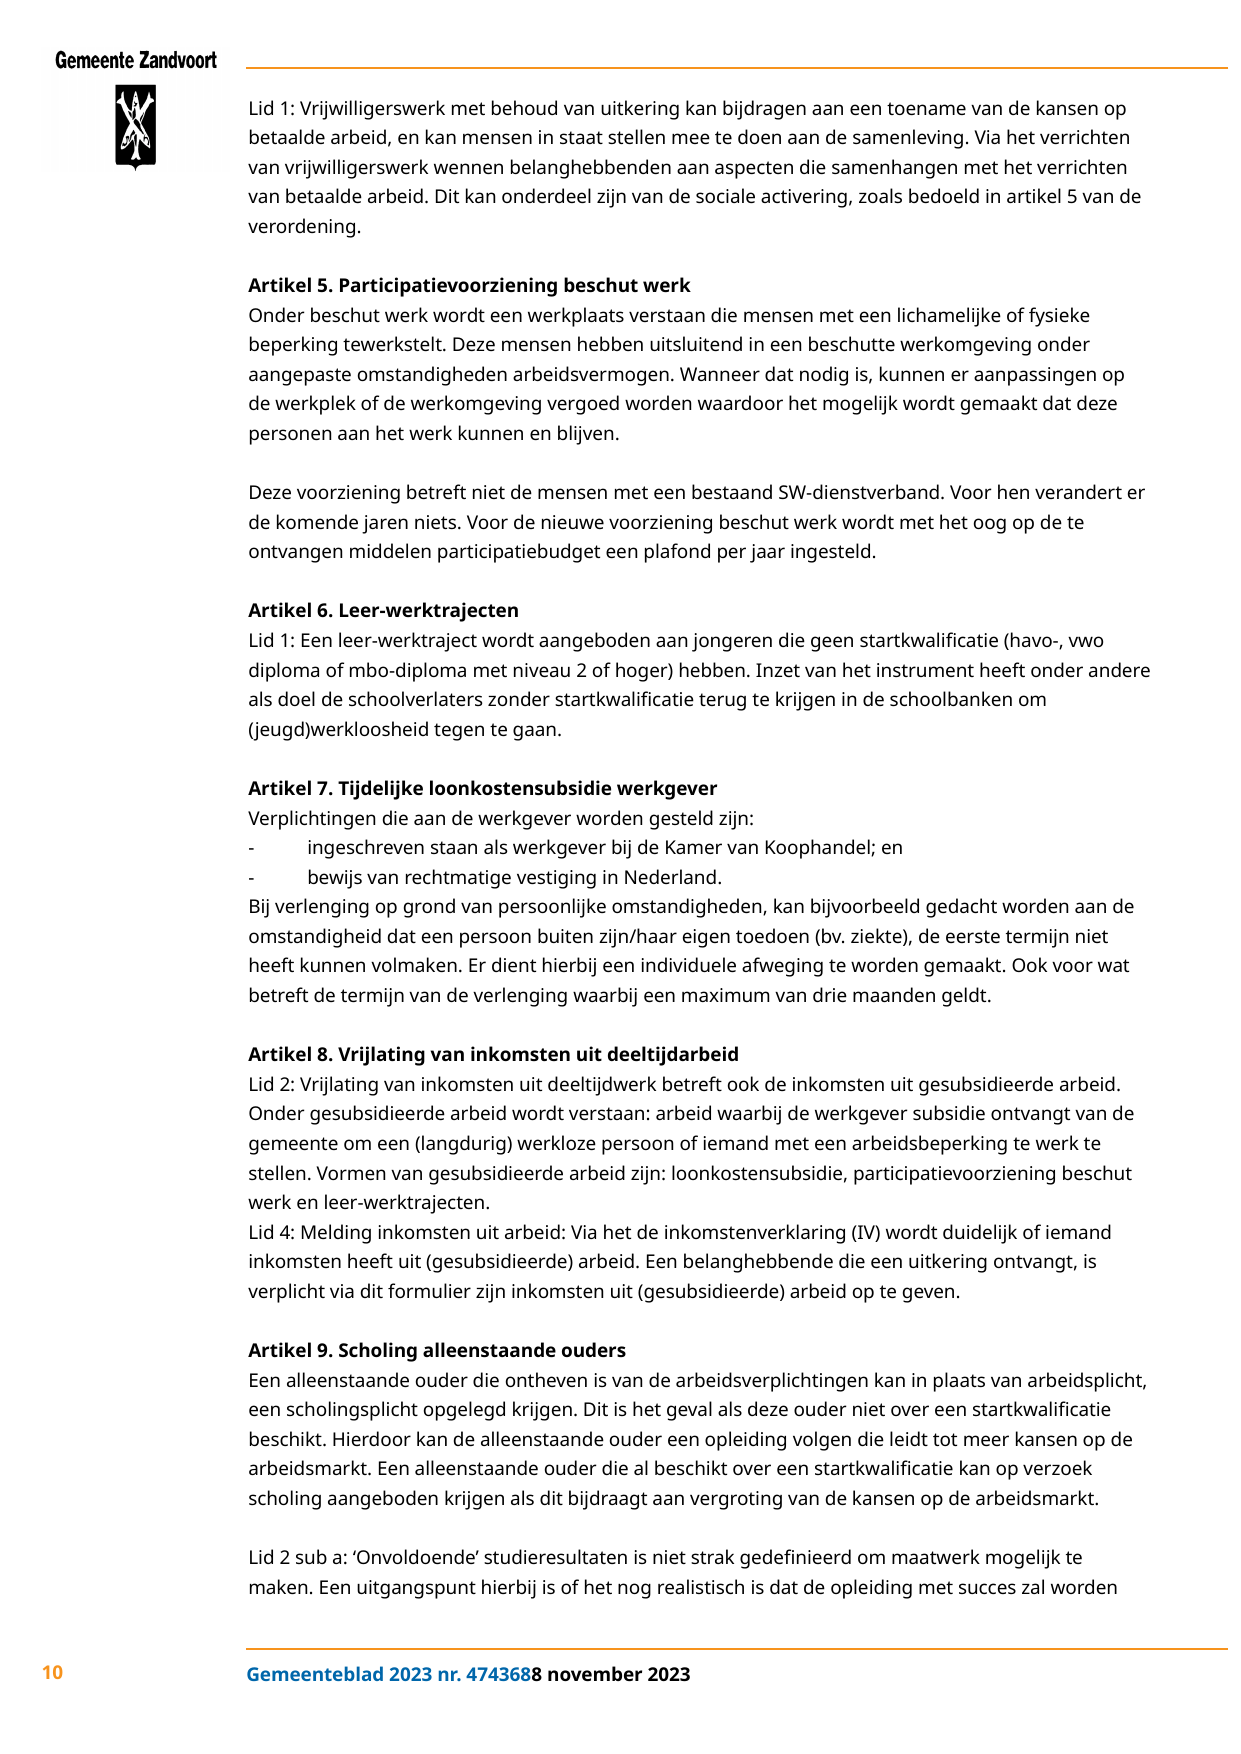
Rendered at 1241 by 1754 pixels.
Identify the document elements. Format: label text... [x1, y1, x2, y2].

text Artikel 5. Participatievoorziening beschut werk [248, 272, 1152, 298]
text Lid 1: Een leer-werktraject wordt aangeboden aan jongeren die geen startkwalificatie (havo-, vwo diploma of mbo-diploma met niveau 2 of hoger) hebben. Inzet van het instrument heeft onder andere als doel de schoolverlaters zonder startkwalificatie terug te krijgen in de schoolbanken om (jeugd)werkloosheid tegen te gaan. [248, 627, 1152, 742]
text Artikel 9. Scholing alleenstaande ouders [248, 1337, 1152, 1363]
text Deze voorziening betreft niet de mensen met een bestaand SW-dienstverband. Voor hen verandert er de komende jaren niets. Voor de nieuwe voorziening beschut werk wordt met het oog op de te ontvangen middelen participatiebudget een plafond per jaar ingesteld. [248, 479, 1152, 564]
text Bij verlenging op grond van persoonlijke omstandigheden, kan bijvoorbeeld gedacht worden aan de omstandigheid dat een persoon buiten zijn/haar eigen toedoen (bv. ziekte), de eerste termijn niet heeft kunnen volmaken. Er dient hierbij een individuele afweging te worden gemaakt. Ook voor wat betreft de termijn van de verlenging waarbij een maximum van drie maanden geldt. [248, 893, 1152, 1008]
text Lid 4: Melding inkomsten uit arbeid: Via het de inkomstenverklaring (IV) wordt duidelijk of iemand inkomsten heeft uit (gesubsidieerde) arbeid. Een belanghebbende die een uitkering ontvangt, is verplicht via dit formulier zijn inkomsten uit (gesubsidieerde) arbeid op te geven. [248, 1219, 1152, 1304]
list ingeschreven staan als werkgever bij de Kamer van Koophandel; en [248, 834, 1152, 860]
text Lid 2: Vrijlating van inkomsten uit deeltijdwerk betreft ook de inkomsten uit gesubsidieerde arbeid. Onder gesubsidieerde arbeid wordt verstaan: arbeid waarbij de werkgever subsidie ontvangt van de gemeente om een (langdurig) werkloze persoon of iemand met een arbeidsbeperking te werk te stellen. Vormen van gesubsidieerde arbeid zijn: loonkostensubsidie, participatievoorziening beschut werk en leer-werktrajecten. [248, 1071, 1152, 1215]
list bewijs van rechtmatige vestiging in Nederland. [248, 864, 1152, 890]
picture [41, 47, 231, 172]
text Lid 2 sub a: ‘Onvoldoende’ studieresultaten is niet strak gedefinieerd om maatwerk mogelijk te maken. Een uitgangspunt hierbij is of het nog realistisch is dat de opleiding met succes zal worden [248, 1544, 1152, 1600]
text Artikel 7. Tijdelijke loonkostensubsidie werkgever [248, 775, 1152, 801]
text Onder beschut werk wordt een werkplaats verstaan die mensen met een lichamelijke of fysieke beperking tewerkstelt. Deze mensen hebben uitsluitend in een beschutte werkomgeving onder aangepaste omstandigheden arbeidsvermogen. Wanneer dat nodig is, kunnen er aanpassingen op de werkplek of de werkomgeving vergoed worden waardoor het mogelijk wordt gemaakt dat deze personen aan het werk kunnen en blijven. [248, 302, 1152, 446]
text Een alleenstaande ouder die ontheven is van de arbeidsverplichtingen kan in plaats van arbeidsplicht, een scholingsplicht opgelegd krijgen. Dit is het geval als deze ouder niet over een startkwalificatie beschikt. Hierdoor kan de alleenstaande ouder een opleiding volgen die leidt tot meer kansen op de arbeidsmarkt. Een alleenstaande ouder die al beschikt over een startkwalificatie kan op verzoek scholing aangeboden krijgen als dit bijdraagt aan vergroting van de kansen op de arbeidsmarkt. [248, 1367, 1152, 1511]
text Artikel 8. Vrijlating van inkomsten uit deeltijdarbeid [248, 1041, 1152, 1067]
text Verplichtingen die aan de werkgever worden gesteld zijn: [248, 805, 1152, 831]
text Lid 1: Vrijwilligerswerk met behoud van uitkering kan bijdragen aan een toename van de kansen op betaalde arbeid, en kan mensen in staat stellen mee te doen aan de samenleving. Via het verrichten van vrijwilligerswerk wennen belanghebbenden aan aspecten die samenhangen met het verrichten van betaalde arbeid. Dit kan onderdeel zijn van de sociale activering, zoals bedoeld in artikel 5 van de verordening. [248, 95, 1152, 239]
text Artikel 6. Leer-werktrajecten [248, 598, 1152, 623]
